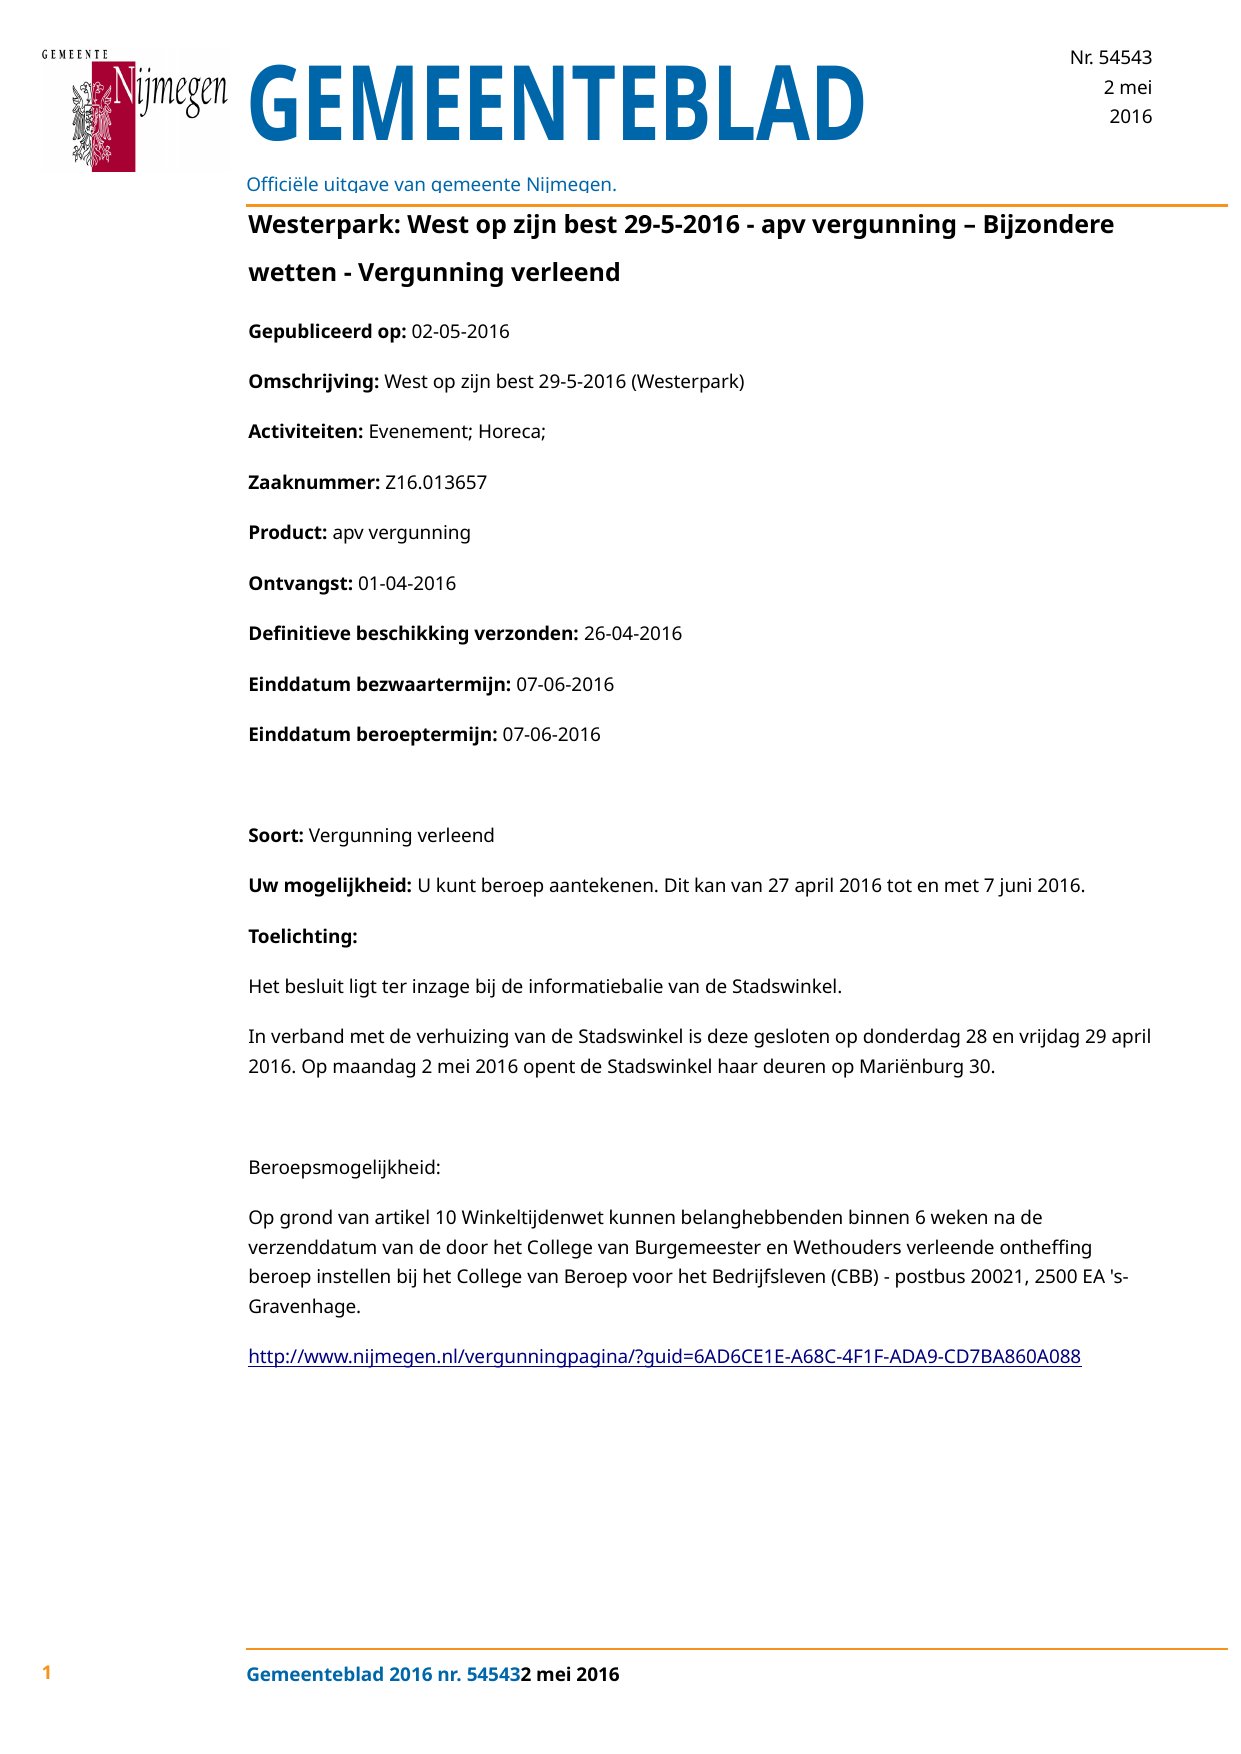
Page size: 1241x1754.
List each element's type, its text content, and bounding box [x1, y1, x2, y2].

picture [41, 47, 231, 172]
text Toelichting: [248, 923, 1152, 949]
text Ontvangst: 01-04-2016 [248, 570, 1152, 596]
text Definitieve beschikking verzonden: 26-04-2016 [248, 620, 1152, 646]
text Het besluit ligt ter inzage bij de informatiebalie van de Stadswinkel. [248, 973, 1152, 999]
text Activiteiten: Evenement; Horeca; [248, 419, 1152, 444]
text Zaaknummer: Z16.013657 [248, 469, 1152, 495]
text Product: apv vergunning [248, 519, 1152, 545]
text Op grond van artikel 10 Winkeltijdenwet kunnen belanghebbenden binnen 6 weken na de verzenddatum van de door het College van Burgemeester en Wethouders verleende ontheffing beroep instellen bij het College van Beroep voor het Bedrijfsleven (CBB) - postbus 20021, 2500 EA 's-Gravenhage. [248, 1204, 1152, 1319]
text Einddatum beroeptermijn: 07-06-2016 [248, 721, 1152, 747]
text Einddatum bezwaartermijn: 07-06-2016 [248, 671, 1152, 697]
text Gepubliceerd op: 02-05-2016 [248, 318, 1152, 344]
text Soort: Vergunning verleend [248, 822, 1152, 848]
text Beroepsmogelijkheid: [248, 1154, 1152, 1180]
text In verband met de verhuizing van de Stadswinkel is deze gesloten op donderdag 28 en vrijdag 29 april 2016. Op maandag 2 mei 2016 opent de Stadswinkel haar deuren op Mariënburg 30. [248, 1024, 1152, 1079]
text Westerpark: West op zijn best 29-5-2016 - apv vergunning – Bijzondere wetten - Vergunning verleend [248, 207, 1152, 288]
text Uw mogelijkheid: U kunt beroep aantekenen. Dit kan van 27 april 2016 tot en met 7 juni 2016. [248, 872, 1152, 898]
text http://www.nijmegen.nl/vergunningpagina/?guid=6AD6CE1E-A68C-4F1F-ADA9-CD7BA860A088 [248, 1344, 1152, 1369]
text Omschrijving: West op zijn best 29-5-2016 (Westerpark) [248, 368, 1152, 394]
